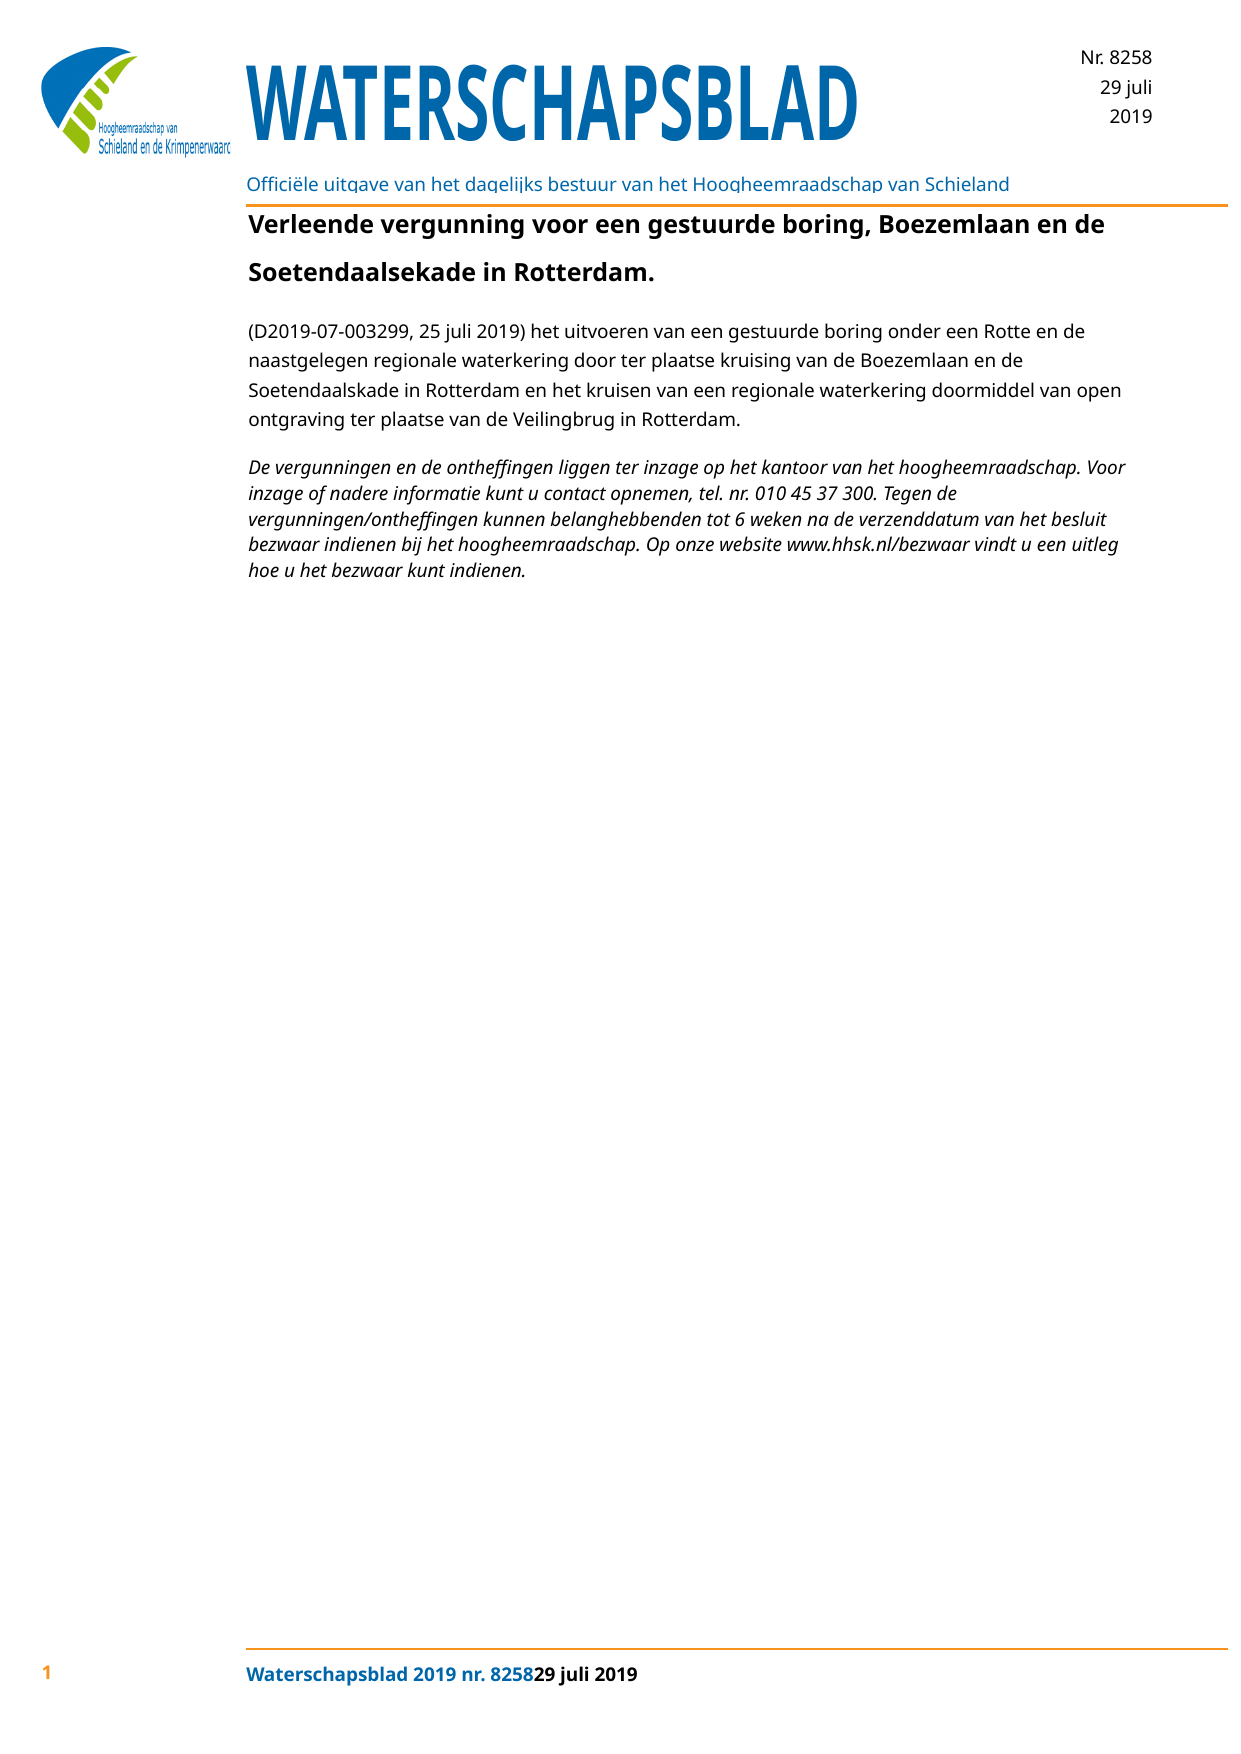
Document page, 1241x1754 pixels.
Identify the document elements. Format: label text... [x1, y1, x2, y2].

text (D2019-07-003299, 25 juli 2019) het uitvoeren van een gestuurde boring onder een Rotte en de naastgelegen regionale waterkering door ter plaatse kruising van de Boezemlaan en de Soetendaalskade in Rotterdam en het kruisen van een regionale waterkering doormiddel van open ontgraving ter plaatse van de Veilingbrug in Rotterdam. [248, 318, 1152, 432]
text Verleende vergunning voor een gestuurde boring, Boezemlaan en de Soetendaalsekade in Rotterdam. [248, 207, 1152, 288]
text De vergunningen en de ontheffingen liggen ter inzage op het kantoor van het hoogheemraadschap. Voor inzage of nadere informatie kunt u contact opnemen, tel. nr. 010 45 37 300. Tegen de vergunningen/ontheffingen kunnen belanghebbenden tot 6 weken na de verzenddatum van het besluit bezwaar indienen bij het hoogheemraadschap. Op onze website www.hhsk.nl/bezwaar vindt u een uitleg hoe u het bezwaar kunt indienen. [248, 454, 1152, 583]
picture [41, 47, 231, 172]
